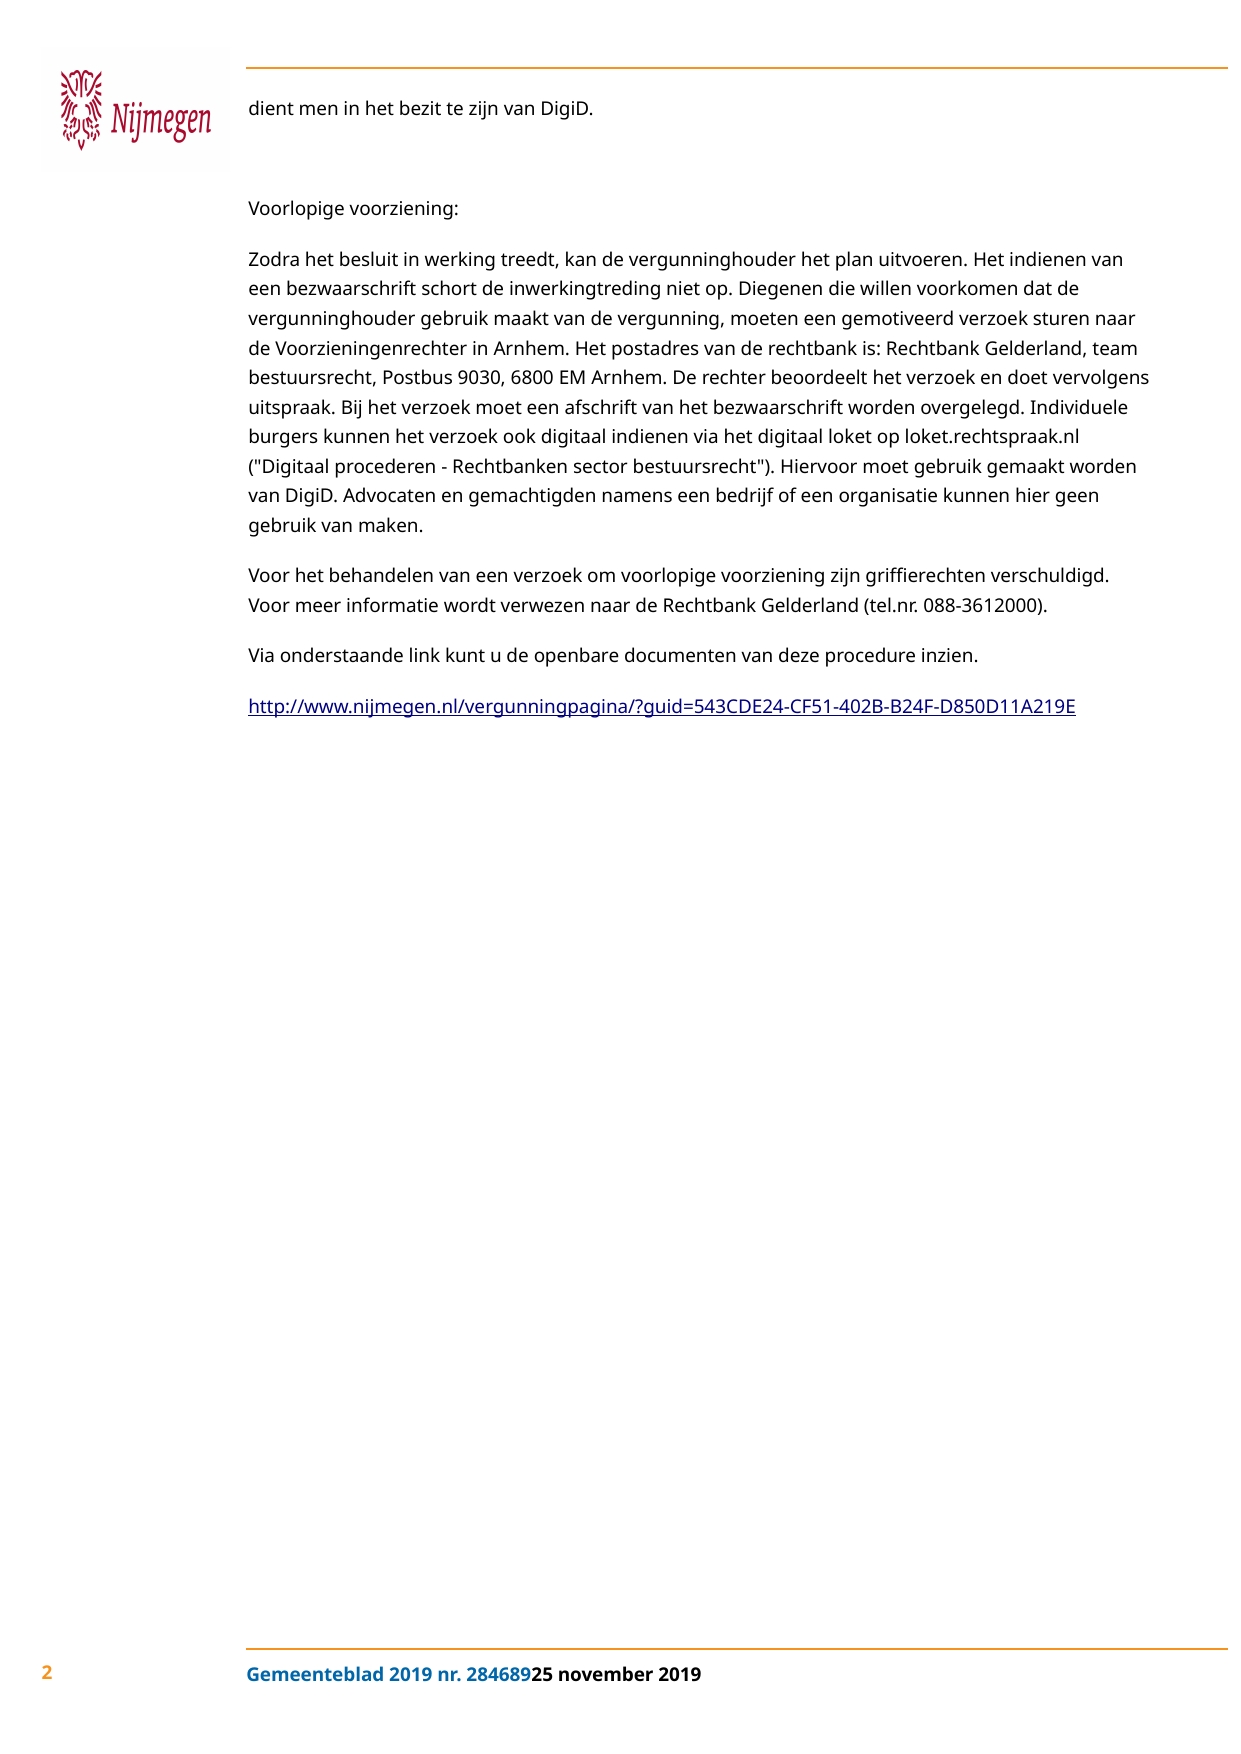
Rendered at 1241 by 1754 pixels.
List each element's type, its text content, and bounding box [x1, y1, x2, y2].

text dient men in het bezit te zijn van DigiD. [248, 95, 1152, 121]
text http://www.nijmegen.nl/vergunningpagina/?guid=543CDE24-CF51-402B-B24F-D850D11A219E [248, 693, 1152, 719]
text Voorlopige voorziening: [248, 196, 1152, 221]
text Voor het behandelen van een verzoek om voorlopige voorziening zijn griffierechten verschuldigd. Voor meer informatie wordt verwezen naar de Rechtbank Gelderland (tel.nr. 088-3612000). [248, 563, 1152, 618]
picture [41, 47, 231, 172]
text Zodra het besluit in werking treedt, kan de vergunninghouder het plan uitvoeren. Het indienen van een bezwaarschrift schort de inwerkingtreding niet op. Diegenen die willen voorkomen dat de vergunninghouder gebruik maakt van de vergunning, moeten een gemotiveerd verzoek sturen naar de Voorzieningenrechter in Arnhem. Het postadres van de rechtbank is: Rechtbank Gelderland, team bestuursrecht, Postbus 9030, 6800 EM Arnhem. De rechter beoordeelt het verzoek en doet vervolgens uitspraak. Bij het verzoek moet een afschrift van het bezwaarschrift worden overgelegd. Individuele burgers kunnen het verzoek ook digitaal indienen via het digitaal loket op loket.rechtspraak.nl ("Digitaal procederen - Rechtbanken sector bestuursrecht"). Hiervoor moet gebruik gemaakt worden van DigiD. Advocaten en gemachtigden namens een bedrijf of een organisatie kunnen hier geen gebruik van maken. [248, 246, 1152, 538]
text Via onderstaande link kunt u de openbare documenten van deze procedure inzien. [248, 643, 1152, 668]
